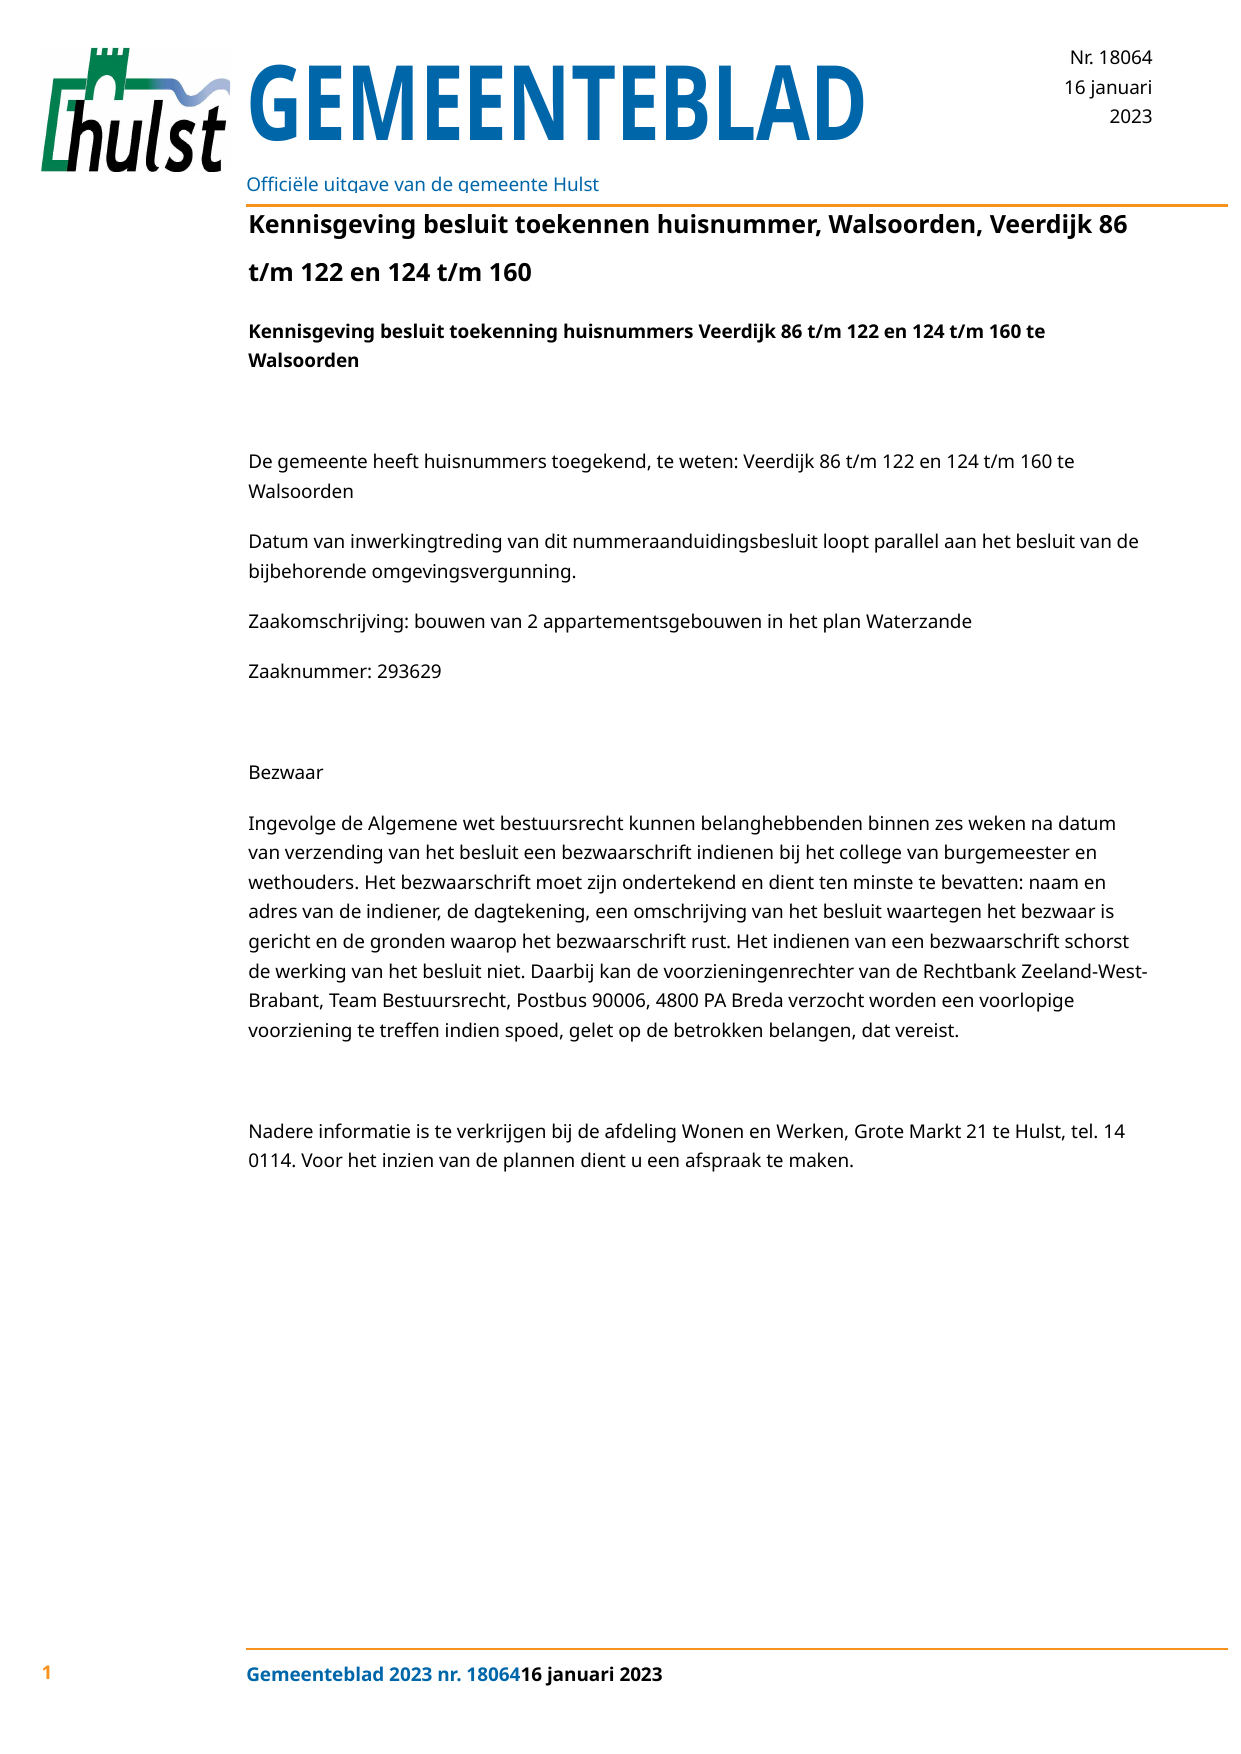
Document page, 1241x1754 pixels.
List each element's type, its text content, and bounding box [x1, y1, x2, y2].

text Kennisgeving besluit toekenning huisnummers Veerdijk 86 t/m 122 en 124 t/m 160 te Walsoorden [248, 318, 1152, 373]
text Nadere informatie is te verkrijgen bij de afdeling Wonen en Werken, Grote Markt 21 te Hulst, tel. 14 0114. Voor het inzien van de plannen dient u een afspraak te maken. [248, 1118, 1152, 1173]
text Zaaknummer: 293629 [248, 659, 1152, 684]
text Ingevolge de Algemene wet bestuursrecht kunnen belanghebbenden binnen zes weken na datum van verzending van het besluit een bezwaarschrift indienen bij het college van burgemeester en wethouders. Het bezwaarschrift moet zijn ondertekend en dient ten minste te bevatten: naam en adres van de indiener, de dagtekening, een omschrijving van het besluit waartegen het bezwaar is gericht en de gronden waarop het bezwaarschrift rust. Het indienen van een bezwaarschrift schorst de werking van het besluit niet. Daarbij kan de voorzieningenrechter van de Rechtbank Zeeland-West-Brabant, Team Bestuursrecht, Postbus 90006, 4800 PA Breda verzocht worden een voorlopige voorziening te treffen indien spoed, gelet op de betrokken belangen, dat vereist. [248, 810, 1152, 1043]
picture [41, 47, 231, 172]
text Kennisgeving besluit toekennen huisnummer, Walsoorden, Veerdijk 86 t/m 122 en 124 t/m 160 [248, 207, 1152, 288]
text Datum van inwerkingtreding van dit nummeraanduidingsbesluit loopt parallel aan het besluit van de bijbehorende omgevingsvergunning. [248, 528, 1152, 584]
text Bezwaar [248, 759, 1152, 785]
text De gemeente heeft huisnummers toegekend, te weten: Veerdijk 86 t/m 122 en 124 t/m 160 te Walsoorden [248, 448, 1152, 504]
text Zaakomschrijving: bouwen van 2 appartementsgebouwen in het plan Waterzande [248, 608, 1152, 634]
